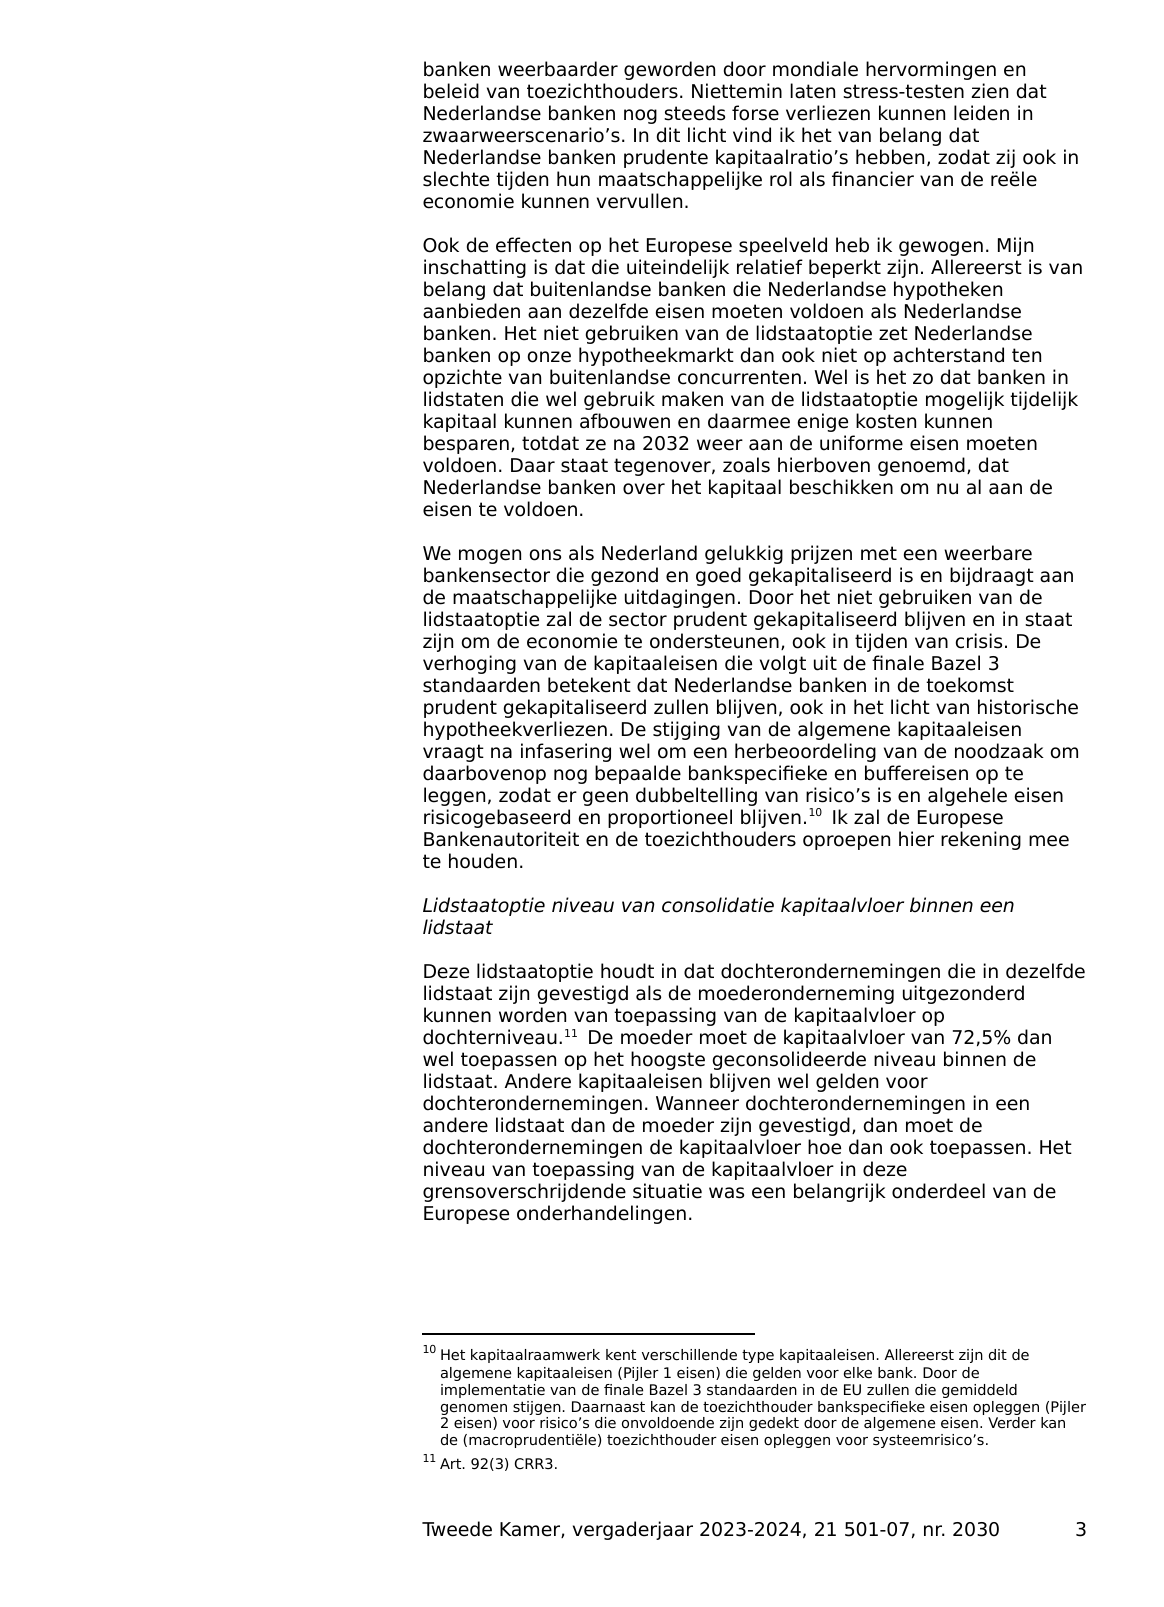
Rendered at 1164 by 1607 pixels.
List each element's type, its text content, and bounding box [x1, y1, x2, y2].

text Deze lidstaatoptie houdt in dat dochterondernemingen die in dezelfde lidstaat zijn gevestigd als de moederonderneming uitgezonderd kunnen worden van toepassing van de kapitaalvloer op dochterniveau. De moeder moet de kapitaalvloer van 72,5% dan wel toepassen op het hoogste geconsolideerde niveau binnen de lidstaat. Andere kapitaaleisen blijven wel gelden voor dochterondernemingen. Wanneer dochterondernemingen in een andere lidstaat dan de moeder zijn gevestigd, dan moet de dochterondernemingen de kapitaalvloer hoe dan ook toepassen. Het niveau van toepassing van de kapitaalvloer in deze grensoverschrijdende situatie was een belangrijk onderdeel van de Europese onderhandelingen. [422, 961, 1087, 1225]
text Art. 92(3) CRR3. [422, 1452, 1087, 1474]
text We mogen ons als Nederland gelukkig prijzen met een weerbare bankensector die gezond en goed gekapitaliseerd is en bijdraagt aan de maatschappelijke uitdagingen. Door het niet gebruiken van de lidstaatoptie zal de sector prudent gekapitaliseerd blijven en in staat zijn om de economie te ondersteunen, ook in tijden van crisis. De verhoging van de kapitaaleisen die volgt uit de finale Bazel 3 standaarden betekent dat Nederlandse banken in de toekomst prudent gekapitaliseerd zullen blijven, ook in het licht van historische hypotheekverliezen. De stijging van de algemene kapitaaleisen vraagt na infasering wel om een herbeoordeling van de noodzaak om daarbovenop nog bepaalde bankspecifieke en buffereisen op te leggen, zodat er geen dubbeltelling van risico’s is en algehele eisen risicogebaseerd en proportioneel blijven. Ik zal de Europese Bankenautoriteit en de toezichthouders oproepen hier rekening mee te houden. [422, 543, 1087, 873]
text Het kapitaalraamwerk kent verschillende type kapitaaleisen. Allereerst zijn dit de algemene kapitaaleisen (Pijler 1 eisen) die gelden voor elke bank. Door de implementatie van de finale Bazel 3 standaarden in de EU zullen die gemiddeld genomen stijgen. Daarnaast kan de toezichthouder bankspecifieke eisen opleggen (Pijler 2 eisen) voor risico’s die onvoldoende zijn gedekt door de algemene eisen. Verder kan de (macroprudentiële) toezichthouder eisen opleggen voor systeemrisico’s. [422, 1343, 1087, 1449]
subtitle Lidstaatoptie niveau van consolidatie kapitaalvloer binnen een lidstaat [422, 895, 1087, 939]
text Ook de effecten op het Europese speelveld heb ik gewogen. Mijn inschatting is dat die uiteindelijk relatief beperkt zijn. Allereerst is van belang dat buitenlandse banken die Nederlandse hypotheken aanbieden aan dezelfde eisen moeten voldoen als Nederlandse banken. Het niet gebruiken van de lidstaatoptie zet Nederlandse banken op onze hypotheekmarkt dan ook niet op achterstand ten opzichte van buitenlandse concurrenten. Wel is het zo dat banken in lidstaten die wel gebruik maken van de lidstaatoptie mogelijk tijdelijk kapitaal kunnen afbouwen en daarmee enige kosten kunnen besparen, totdat ze na 2032 weer aan de uniforme eisen moeten voldoen. Daar staat tegenover, zoals hierboven genoemd, dat Nederlandse banken over het kapitaal beschikken om nu al aan de eisen te voldoen. [422, 235, 1087, 521]
text banken weerbaarder geworden door mondiale hervormingen en beleid van toezichthouders. Niettemin laten stress-testen zien dat Nederlandse banken nog steeds forse verliezen kunnen leiden in zwaarweerscenario’s. In dit licht vind ik het van belang dat Nederlandse banken prudente kapitaalratio’s hebben, zodat zij ook in slechte tijden hun maatschappelijke rol als financier van de reële economie kunnen vervullen. [422, 59, 1087, 213]
